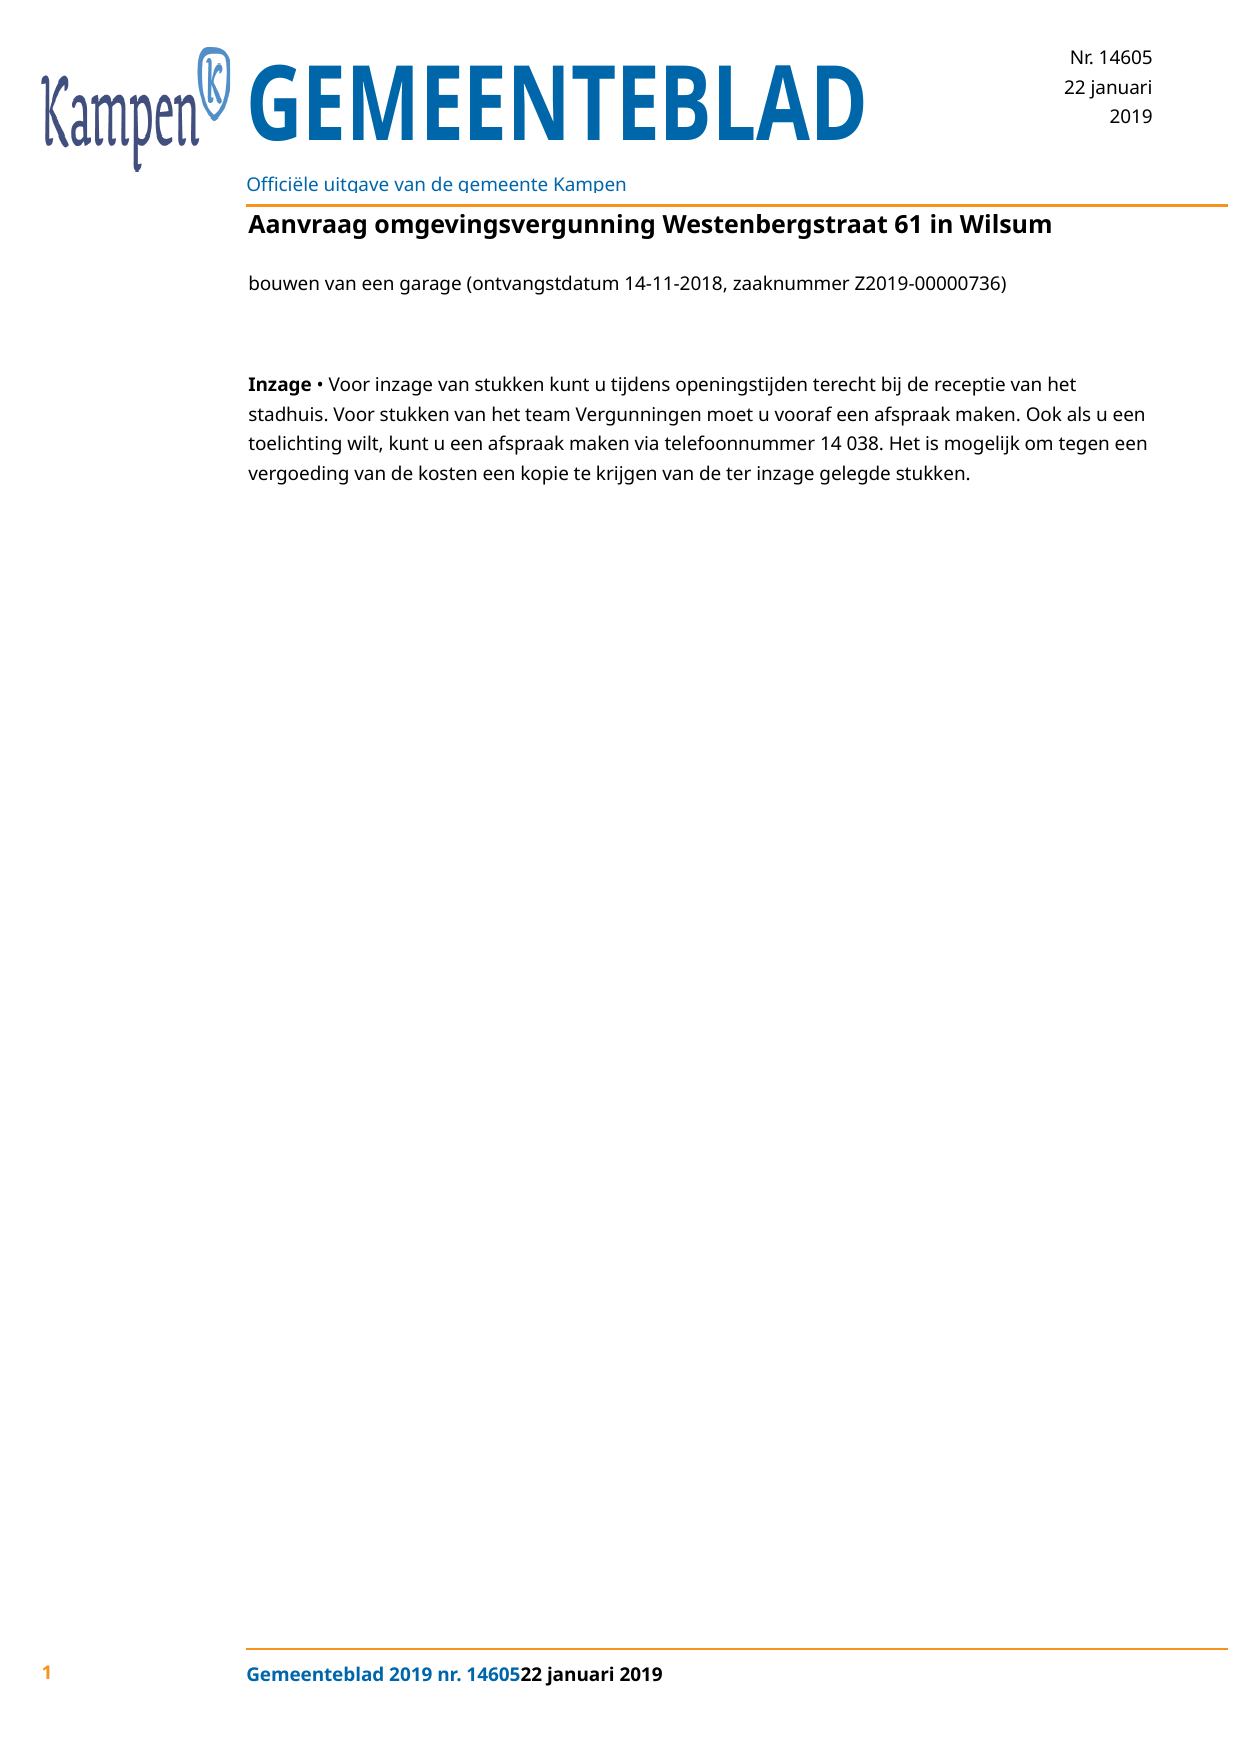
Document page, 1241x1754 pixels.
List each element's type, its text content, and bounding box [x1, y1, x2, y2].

text Inzage • Voor inzage van stukken kunt u tijdens openingstijden terecht bij de receptie van het stadhuis. Voor stukken van het team Vergunningen moet u vooraf een afspraak maken. Ook als u een toelichting wilt, kunt u een afspraak maken via telefoonnummer 14 038. Het is mogelijk om tegen een vergoeding van de kosten een kopie te krijgen van de ter inzage gelegde stukken. [248, 371, 1152, 486]
text bouwen van een garage (ontvangstdatum 14-11-2018, zaaknummer Z2019-00000736) [248, 270, 1152, 296]
picture [41, 47, 231, 172]
text Aanvraag omgevingsvergunning Westenbergstraat 61 in Wilsum [248, 207, 1152, 241]
